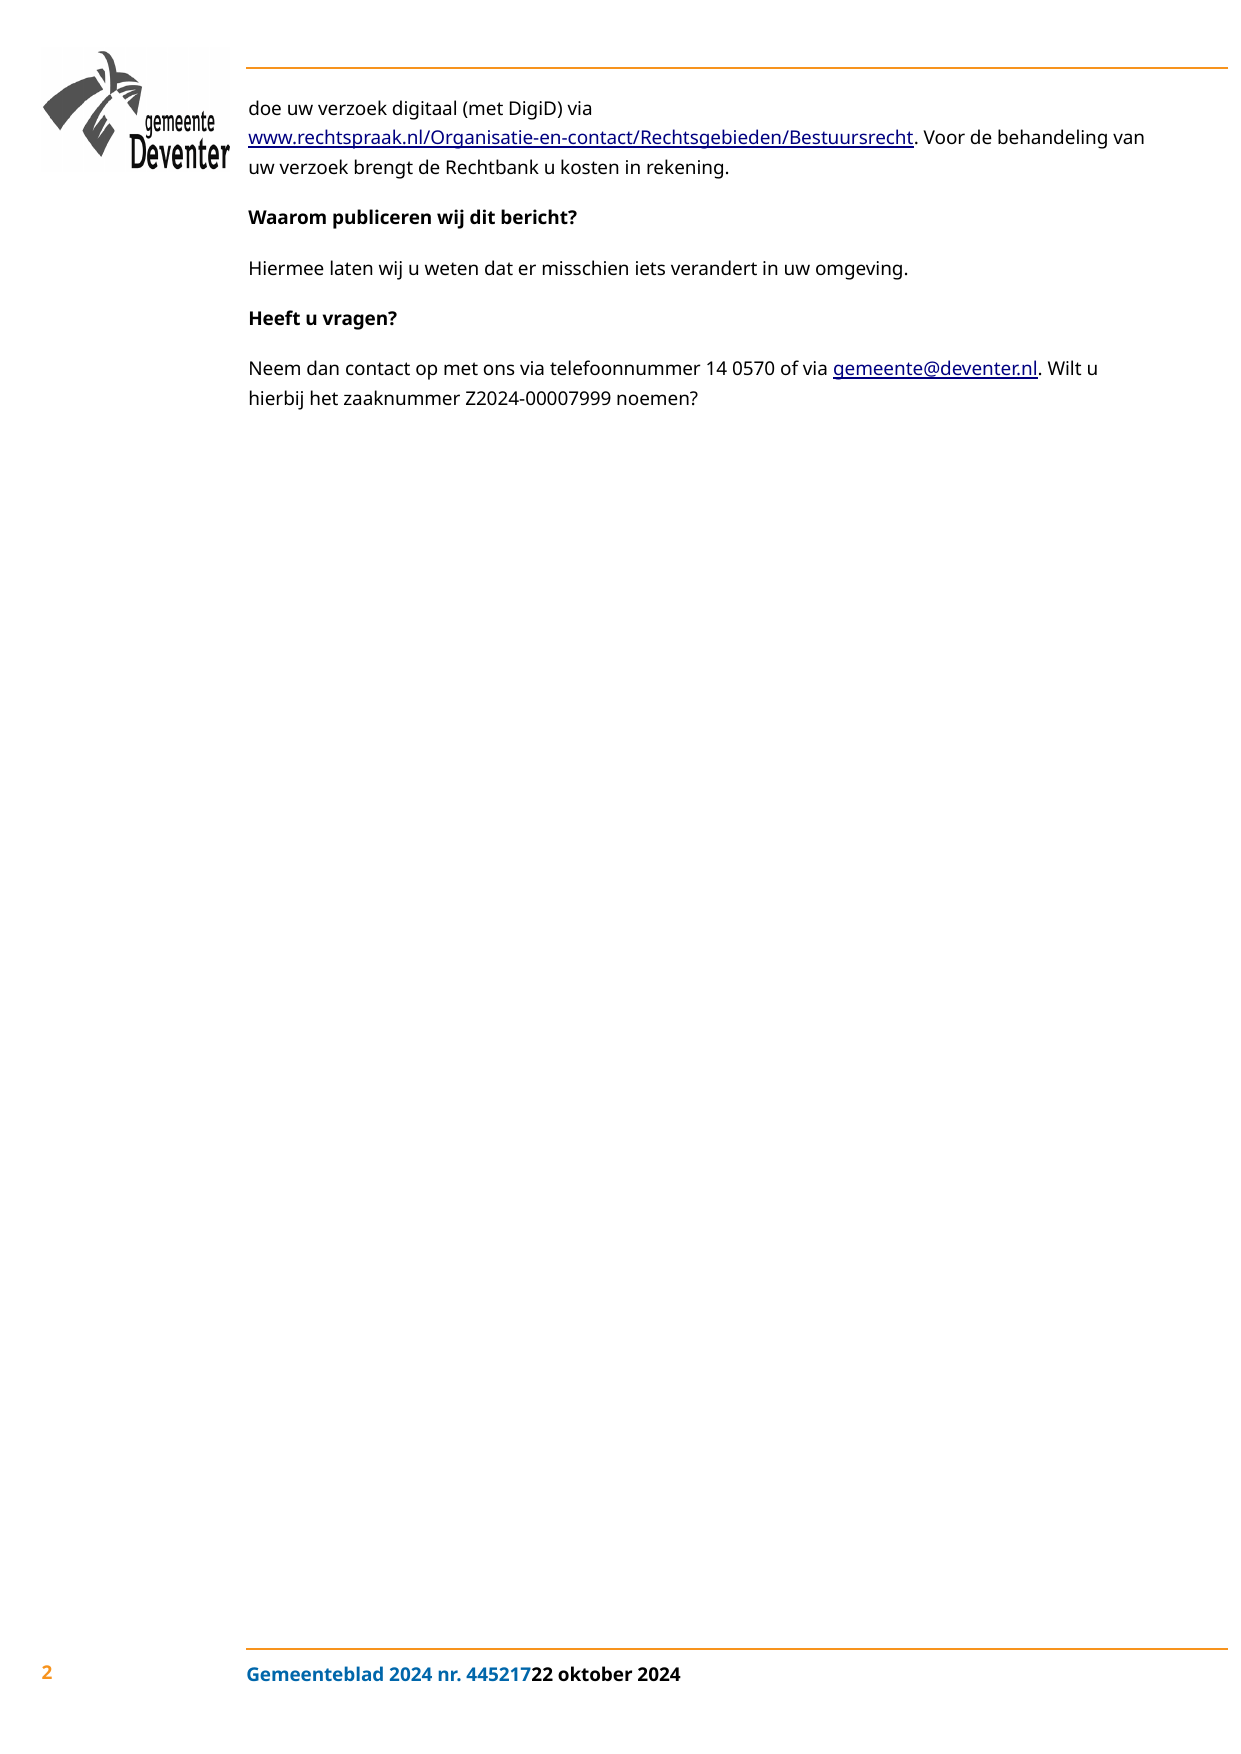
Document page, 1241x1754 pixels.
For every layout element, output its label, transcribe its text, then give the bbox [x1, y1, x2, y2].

text Hiermee laten wij u weten dat er misschien iets verandert in uw omgeving. [248, 255, 1152, 281]
text Neem dan contact op met ons via telefoonnummer 14 0570 of via gemeente@deventer.nl. Wilt u hierbij het zaaknummer Z2024-00007999 noemen? [248, 356, 1152, 411]
text doe uw verzoek digitaal (met DigiD) via www.rechtspraak.nl/Organisatie-en-contact/Rechtsgebieden/Bestuursrecht. Voor de behandeling van uw verzoek brengt de Rechtbank u kosten in rekening. [248, 95, 1152, 180]
picture [41, 47, 231, 172]
text Waarom publiceren wij dit bericht? [248, 204, 1152, 230]
text Heeft u vragen? [248, 305, 1152, 331]
